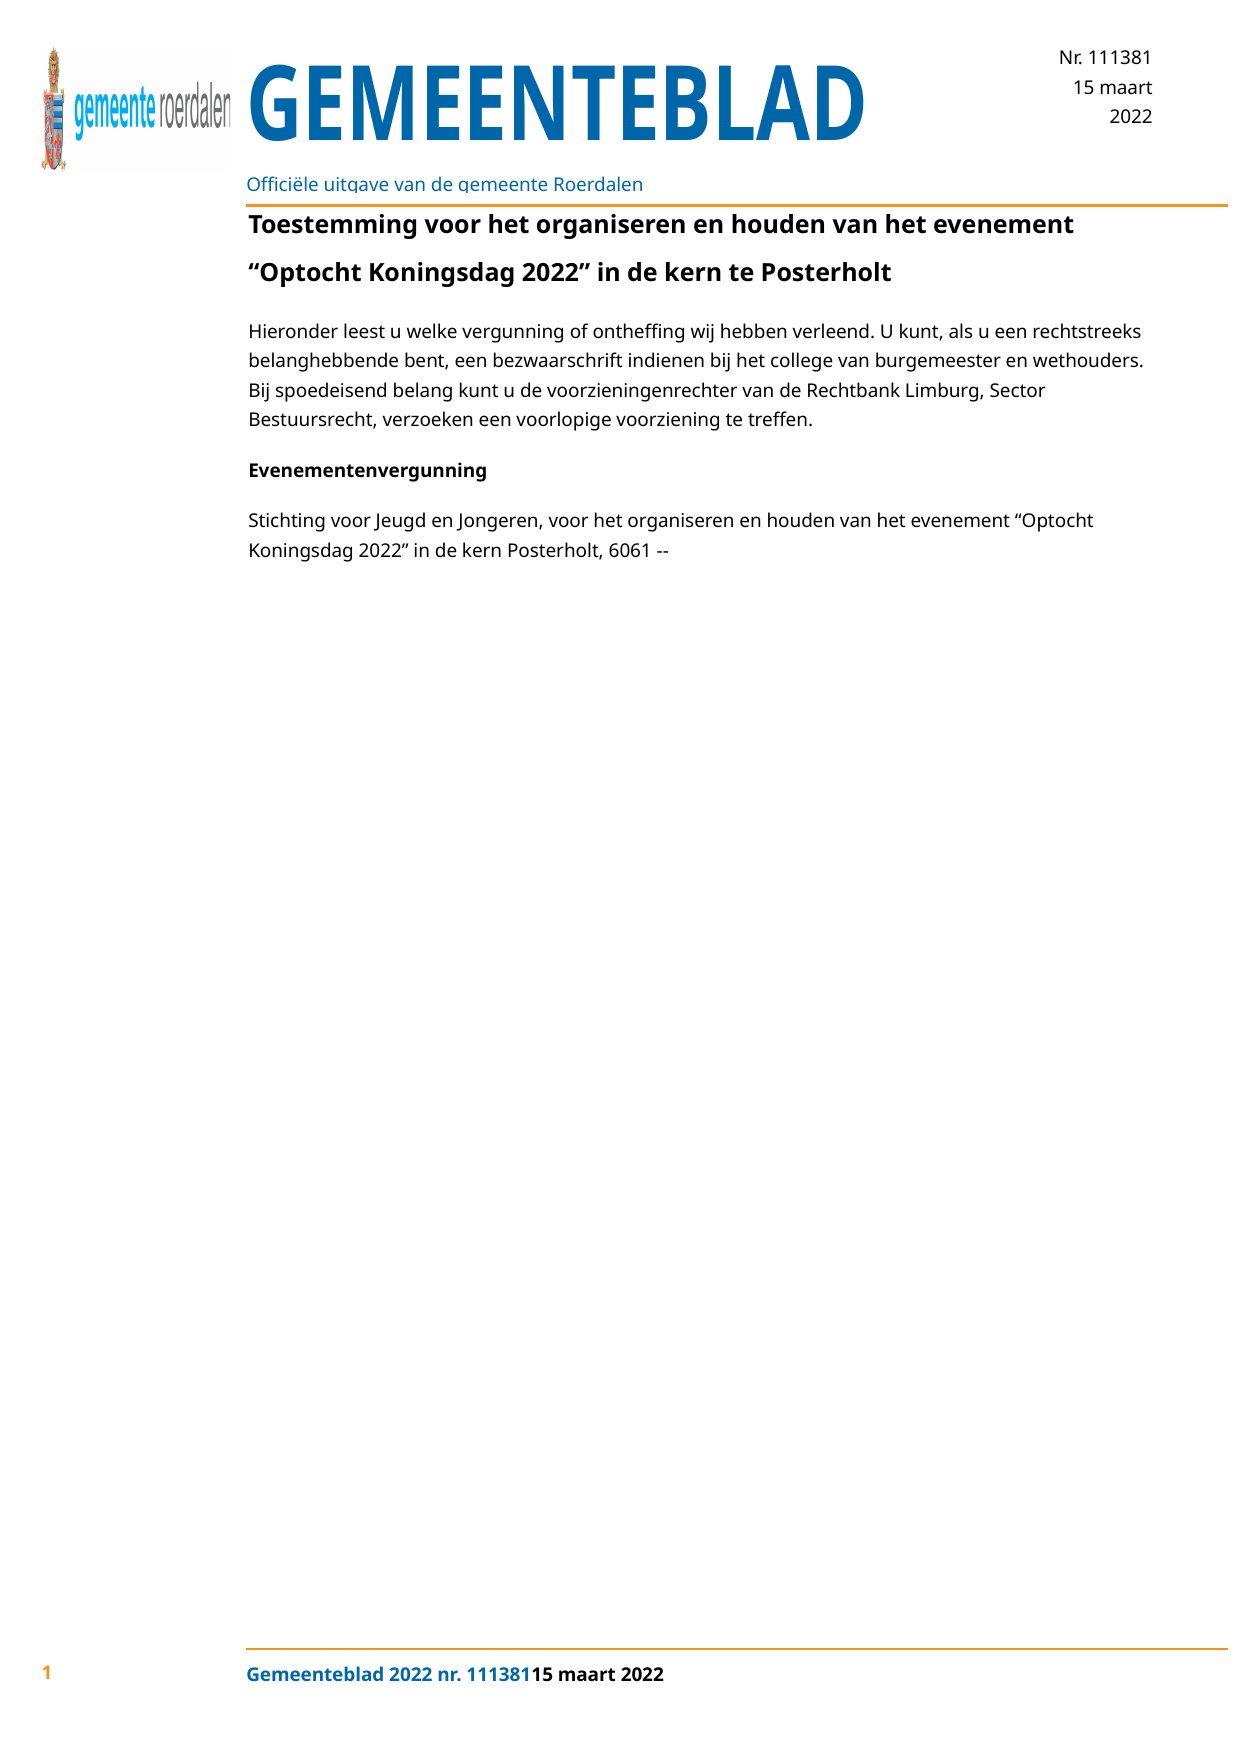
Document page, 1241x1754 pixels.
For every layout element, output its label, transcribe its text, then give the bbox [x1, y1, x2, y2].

text Toestemming voor het organiseren en houden van het evenement “Optocht Koningsdag 2022” in de kern te Posterholt [248, 207, 1152, 288]
text Stichting voor Jeugd en Jongeren, voor het organiseren en houden van het evenement “Optocht Koningsdag 2022” in de kern Posterholt, 6061 -- [248, 507, 1152, 563]
picture [41, 47, 231, 172]
text Hieronder leest u welke vergunning of ontheffing wij hebben verleend. U kunt, als u een rechtstreeks belanghebbende bent, een bezwaarschrift indienen bij het college van burgemeester en wethouders. Bij spoedeisend belang kunt u de voorzieningenrechter van de Rechtbank Limburg, Sector Bestuursrecht, verzoeken een voorlopige voorziening te treffen. [248, 318, 1152, 432]
text Evenementenvergunning [248, 457, 1152, 483]
